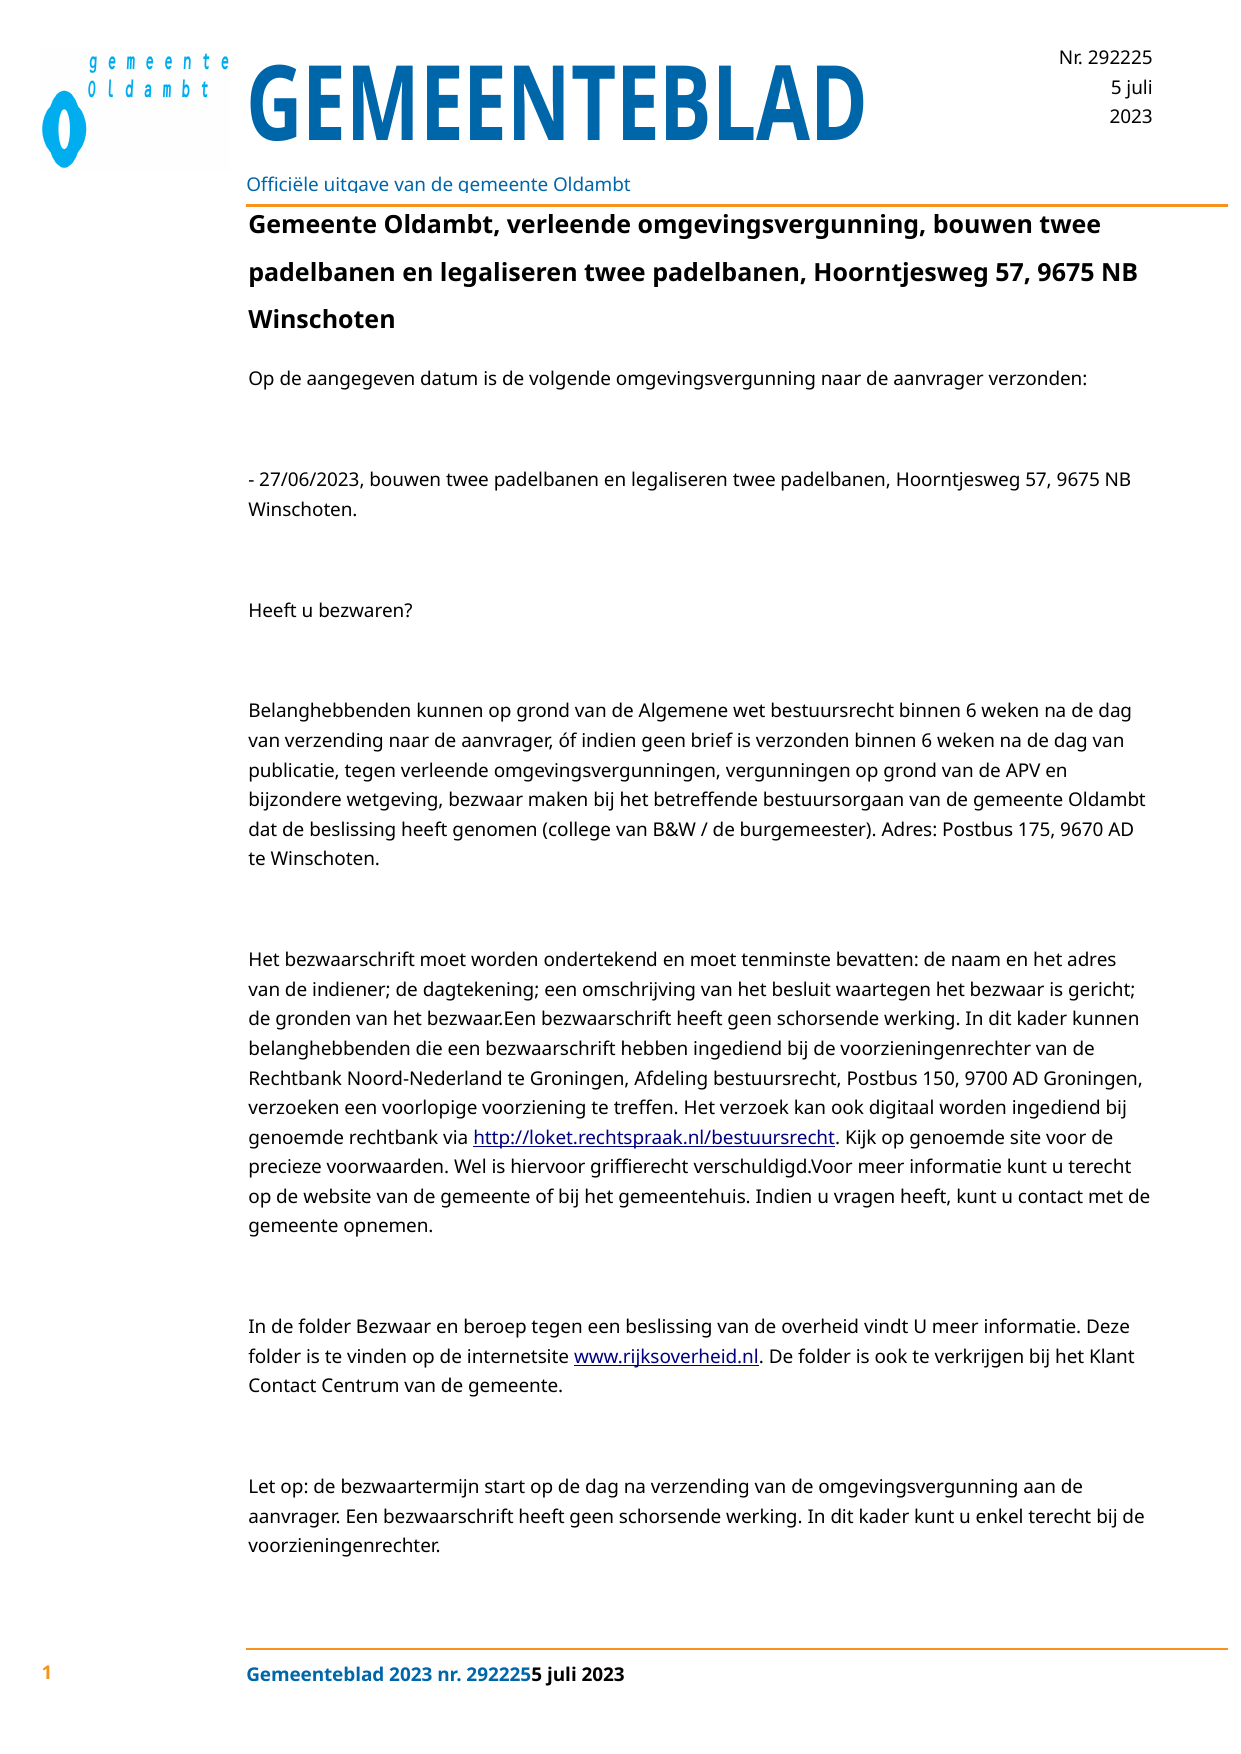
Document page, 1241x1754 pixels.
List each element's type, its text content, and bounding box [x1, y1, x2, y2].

picture [41, 47, 231, 172]
text Let op: de bezwaartermijn start op de dag na verzending van de omgevingsvergunning aan de aanvrager. Een bezwaarschrift heeft geen schorsende werking. In dit kader kunt u enkel terecht bij de voorzieningenrechter. [248, 1473, 1152, 1558]
text Heeft u bezwaren? [248, 597, 1152, 622]
text Belanghebbenden kunnen op grond van de Algemene wet bestuursrecht binnen 6 weken na de dag van verzending naar de aanvrager, óf indien geen brief is verzonden binnen 6 weken na de dag van publicatie, tegen verleende omgevingsvergunningen, vergunningen op grond van de APV en bijzondere wetgeving, bezwaar maken bij het betreffende bestuursorgaan van de gemeente Oldambt dat de beslissing heeft genomen (college van B&W / de burgemeester). Adres: Postbus 175, 9670 AD te Winschoten. [248, 698, 1152, 871]
text Gemeente Oldambt, verleende omgevingsvergunning, bouwen twee padelbanen en legaliseren twee padelbanen, Hoorntjesweg 57, 9675 NB Winschoten [248, 207, 1152, 336]
text In de folder Bezwaar en beroep tegen een beslissing van de overheid vindt U meer informatie. Deze folder is te vinden op de internetsite www.rijksoverheid.nl. De folder is ook te verkrijgen bij het Klant Contact Centrum van de gemeente. [248, 1313, 1152, 1398]
text - 27/06/2023, bouwen twee padelbanen en legaliseren twee padelbanen, Hoorntjesweg 57, 9675 NB Winschoten. [248, 466, 1152, 522]
text Op de aangegeven datum is de volgende omgevingsvergunning naar de aanvrager verzonden: [248, 366, 1152, 391]
text Het bezwaarschrift moet worden ondertekend en moet tenminste bevatten: de naam en het adres van de indiener; de dagtekening; een omschrijving van het besluit waartegen het bezwaar is gericht; de gronden van het bezwaar.Een bezwaarschrift heeft geen schorsende werking. In dit kader kunnen belanghebbenden die een bezwaarschrift hebben ingediend bij de voorzieningenrechter van de Rechtbank Noord-Nederland te Groningen, Afdeling bestuursrecht, Postbus 150, 9700 AD Groningen, verzoeken een voorlopige voorziening te treffen. Het verzoek kan ook digitaal worden ingediend bij genoemde rechtbank via http://loket.rechtspraak.nl/bestuursrecht. Kijk op genoemde site voor de precieze voorwaarden. Wel is hiervoor griffierecht verschuldigd.Voor meer informatie kunt u terecht op de website van de gemeente of bij het gemeentehuis. Indien u vragen heeft, kunt u contact met de gemeente opnemen. [248, 946, 1152, 1238]
